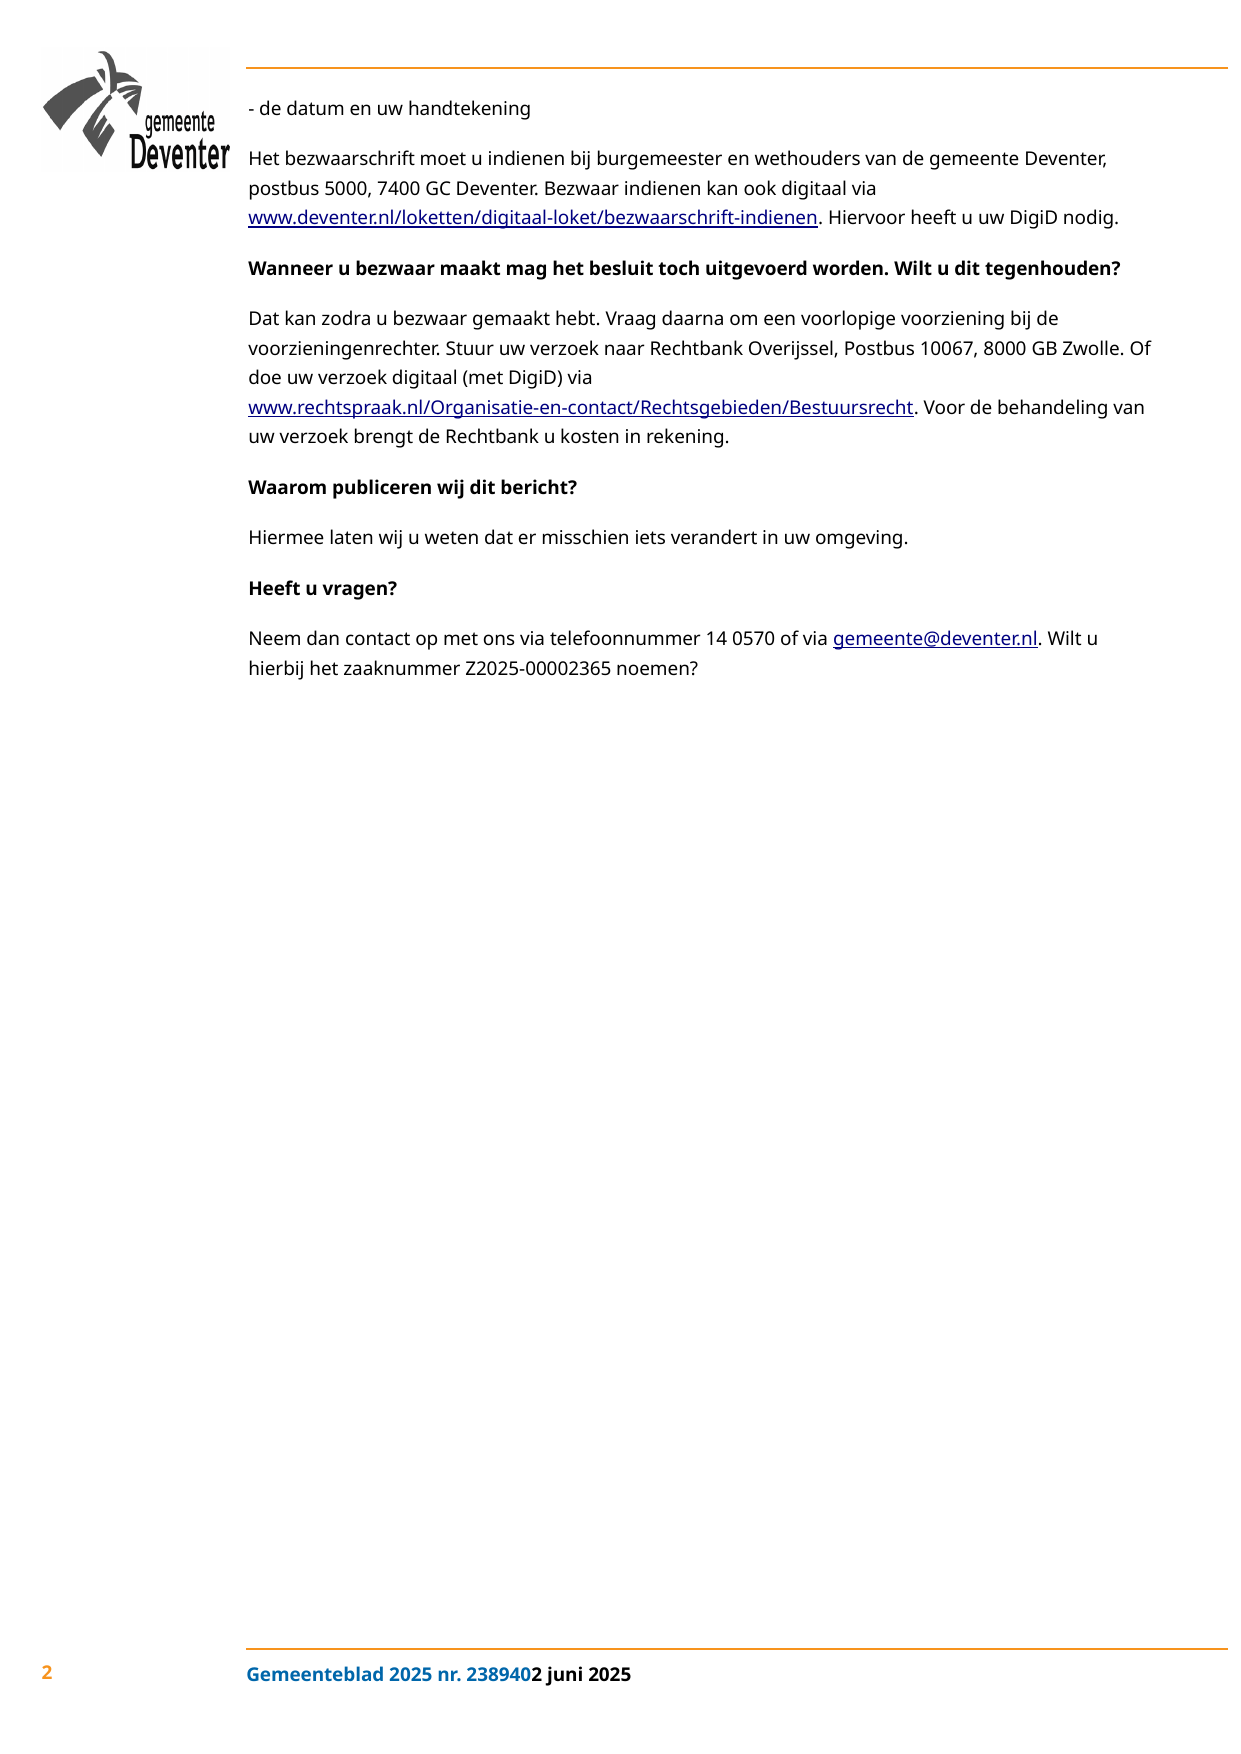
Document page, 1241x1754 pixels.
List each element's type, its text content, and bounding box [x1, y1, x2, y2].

text Waarom publiceren wij dit bericht? [248, 474, 1152, 500]
text Hiermee laten wij u weten dat er misschien iets verandert in uw omgeving. [248, 524, 1152, 550]
text Dat kan zodra u bezwaar gemaakt hebt. Vraag daarna om een voorlopige voorziening bij de voorzieningenrechter. Stuur uw verzoek naar Rechtbank Overijssel, Postbus 10067, 8000 GB Zwolle. Of doe uw verzoek digitaal (met DigiD) via www.rechtspraak.nl/Organisatie-en-contact/Rechtsgebieden/Bestuursrecht. Voor de behandeling van uw verzoek brengt de Rechtbank u kosten in rekening. [248, 305, 1152, 449]
text Neem dan contact op met ons via telefoonnummer 14 0570 of via gemeente@deventer.nl. Wilt u hierbij het zaaknummer Z2025-00002365 noemen? [248, 625, 1152, 681]
picture [41, 47, 231, 172]
text Wanneer u bezwaar maakt mag het besluit toch uitgevoerd worden. Wilt u dit tegenhouden? [248, 255, 1152, 281]
text Het bezwaarschrift moet u indienen bij burgemeester en wethouders van de gemeente Deventer, postbus 5000, 7400 GC Deventer. Bezwaar indienen kan ook digitaal via www.deventer.nl/loketten/digitaal-loket/bezwaarschrift-indienen. Hiervoor heeft u uw DigiD nodig. [248, 145, 1152, 230]
text - de datum en uw handtekening [248, 95, 1152, 121]
text Heeft u vragen? [248, 575, 1152, 601]
